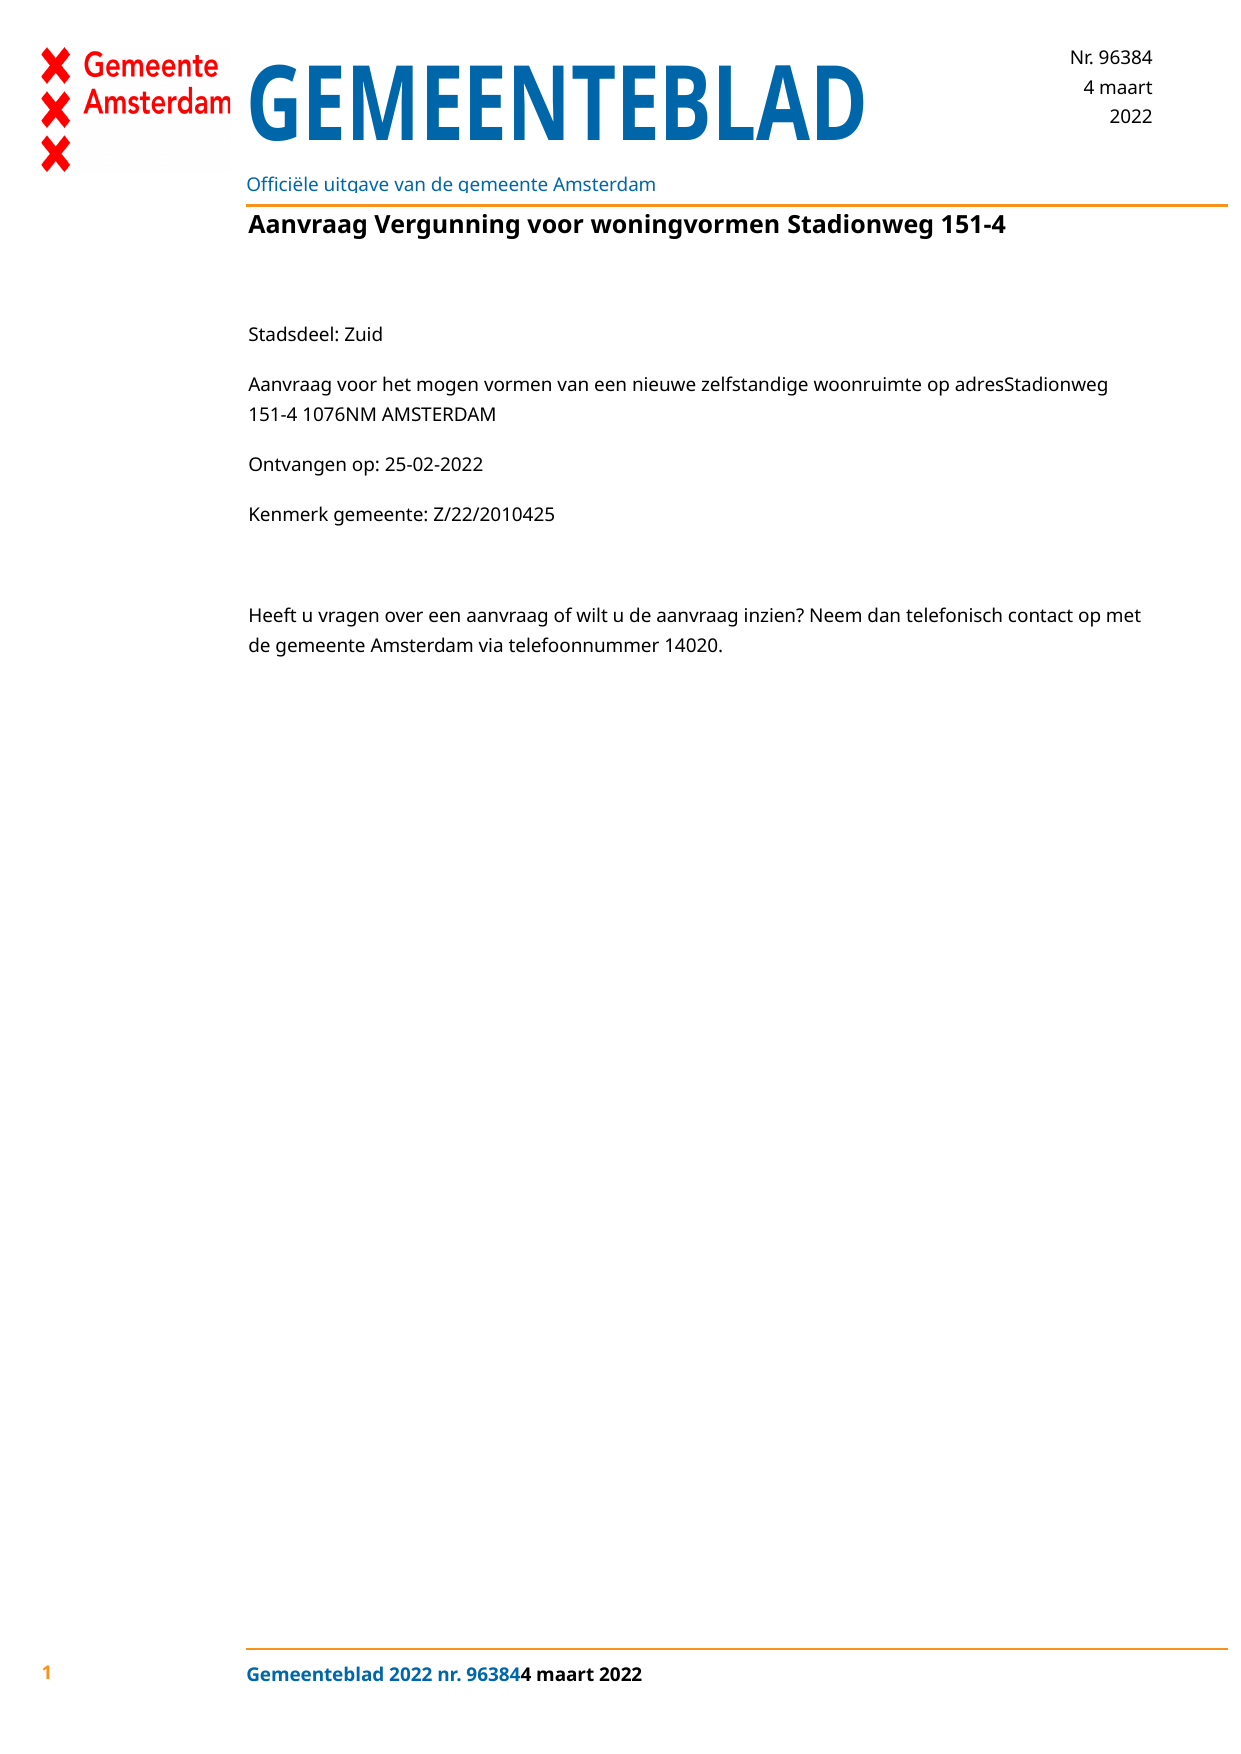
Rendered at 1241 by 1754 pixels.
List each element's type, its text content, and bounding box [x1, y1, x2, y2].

text Stadsdeel: Zuid [248, 321, 1152, 346]
text Aanvraag Vergunning voor woningvormen Stadionweg 151-4 [248, 207, 1152, 241]
text Heeft u vragen over een aanvraag of wilt u de aanvraag inzien? Neem dan telefonisch contact op met de gemeente Amsterdam via telefoonnummer 14020. [248, 602, 1152, 658]
text Ontvangen op: 25-02-2022 [248, 451, 1152, 477]
picture [41, 47, 231, 172]
text Kenmerk gemeente: Z/22/2010425 [248, 502, 1152, 527]
text Aanvraag voor het mogen vormen van een nieuwe zelfstandige woonruimte op adresStadionweg 151-4 1076NM AMSTERDAM [248, 371, 1152, 426]
